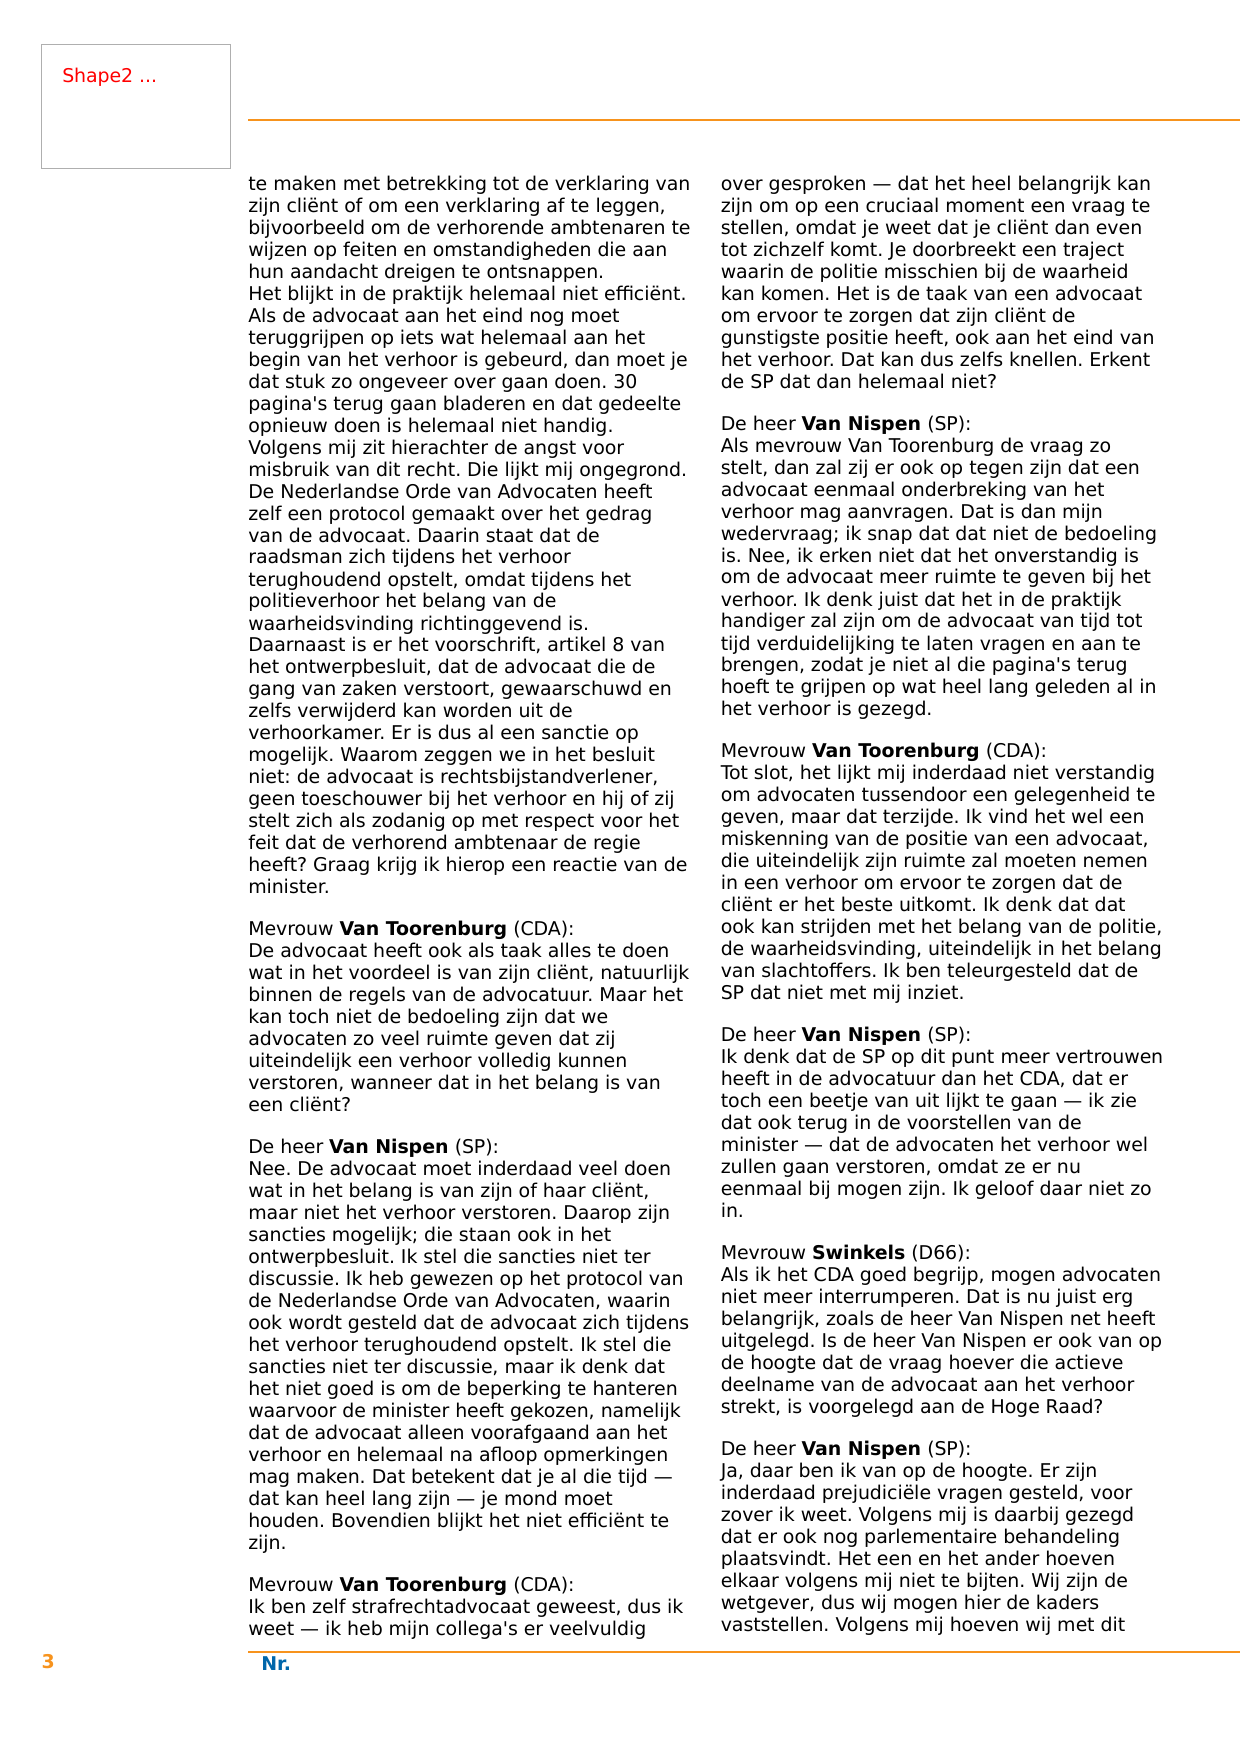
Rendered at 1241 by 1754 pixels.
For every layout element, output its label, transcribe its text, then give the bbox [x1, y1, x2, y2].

text De advocaat heeft ook als taak alles te doen wat in het voordeel is van zijn cliënt, natuurlijk binnen de regels van de advocatuur. Maar het kan toch niet de bedoeling zijn dat we advocaten zo veel ruimte geven dat zij uiteindelijk een verhoor volledig kunnen verstoren, wanneer dat in het belang is van een cliënt? [248, 940, 691, 1116]
text Mevrouw Van Toorenburg (CDA): [248, 1573, 691, 1596]
text Ik denk dat de SP op dit punt meer vertrouwen heeft in de advocatuur dan het CDA, dat er toch een beetje van uit lijkt te gaan — ik zie dat ook terug in de voorstellen van de minister — dat de advocaten het verhoor wel zullen gaan verstoren, omdat ze er nu eenmaal bij mogen zijn. Ik geloof daar niet zo in. [721, 1046, 1163, 1222]
text De heer Van Nispen (SP): [721, 1438, 1163, 1460]
text over gesproken — dat het heel belangrijk kan zijn om op een cruciaal moment een vraag te stellen, omdat je weet dat je cliënt dan even tot zichzelf komt. Je doorbreekt een traject waarin de politie misschien bij de waarheid kan komen. Het is de taak van een advocaat om ervoor te zorgen dat zijn cliënt de gunstigste positie heeft, ook aan het eind van het verhoor. Dat kan dus zelfs knellen. Erkent de SP dat dan helemaal niet? [721, 173, 1163, 393]
text De heer Van Nispen (SP): [721, 1024, 1163, 1046]
text te maken met betrekking tot de verklaring van zijn cliënt of om een verklaring af te leggen, bijvoorbeeld om de verhorende ambtenaren te wijzen op feiten en omstandigheden die aan hun aandacht dreigen te ontsnappen. [248, 173, 691, 283]
text Mevrouw Van Toorenburg (CDA): [248, 918, 691, 940]
text Nee. De advocaat moet inderdaad veel doen wat in het belang is van zijn of haar cliënt, maar niet het verhoor verstoren. Daarop zijn sancties mogelijk; die staan ook in het ontwerpbesluit. Ik stel die sancties niet ter discussie. Ik heb gewezen op het protocol van de Nederlandse Orde van Advocaten, waarin ook wordt gesteld dat de advocaat zich tijdens het verhoor terughoudend opstelt. Ik stel die sancties niet ter discussie, maar ik denk dat het niet goed is om de beperking te hanteren waarvoor de minister heeft gekozen, namelijk dat de advocaat alleen voorafgaand aan het verhoor en helemaal na afloop opmerkingen mag maken. Dat betekent dat je al die tijd — dat kan heel lang zijn — je mond moet houden. Bovendien blijkt het niet efficiënt te zijn. [248, 1158, 691, 1553]
text Mevrouw Van Toorenburg (CDA): [721, 740, 1163, 762]
text Mevrouw Swinkels (D66): [721, 1242, 1163, 1264]
text Als ik het CDA goed begrijp, mogen advocaten niet meer interrumperen. Dat is nu juist erg belangrijk, zoals de heer Van Nispen net heeft uitgelegd. Is de heer Van Nispen er ook van op de hoogte dat de vraag hoever die actieve deelname van de advocaat aan het verhoor strekt, is voorgelegd aan de Hoge Raad? [721, 1264, 1163, 1418]
text De heer Van Nispen (SP): [248, 1136, 691, 1158]
text Het blijkt in de praktijk helemaal niet efficiënt. Als de advocaat aan het eind nog moet teruggrijpen op iets wat helemaal aan het begin van het verhoor is gebeurd, dan moet je dat stuk zo ongeveer over gaan doen. 30 pagina's terug gaan bladeren en dat gedeelte opnieuw doen is helemaal niet handig. Volgens mij zit hierachter de angst voor misbruik van dit recht. Die lijkt mij ongegrond. De Nederlandse Orde van Advocaten heeft zelf een protocol gemaakt over het gedrag van de advocaat. Daarin staat dat de raadsman zich tijdens het verhoor terughoudend opstelt, omdat tijdens het politieverhoor het belang van de waarheidsvinding richtinggevend is. Daarnaast is er het voorschrift, artikel 8 van het ontwerpbesluit, dat de advocaat die de gang van zaken verstoort, gewaarschuwd en zelfs verwijderd kan worden uit de verhoorkamer. Er is dus al een sanctie op mogelijk. Waarom zeggen we in het besluit niet: de advocaat is rechtsbijstandverlener, geen toeschouwer bij het verhoor en hij of zij stelt zich als zodanig op met respect voor het feit dat de verhorend ambtenaar de regie heeft? Graag krijg ik hierop een reactie van de minister. [248, 283, 691, 898]
text Ik ben zelf strafrechtadvocaat geweest, dus ik weet — ik heb mijn collega's er veelvuldig [248, 1596, 691, 1639]
text Ja, daar ben ik van op de hoogte. Er zijn inderdaad prejudiciële vragen gesteld, voor zover ik weet. Volgens mij is daarbij gezegd dat er ook nog parlementaire behandeling plaatsvindt. Het een en het ander hoeven elkaar volgens mij niet te bijten. Wij zijn de wetgever, dus wij mogen hier de kaders vaststellen. Volgens mij hoeven wij met dit [721, 1460, 1163, 1636]
text De heer Van Nispen (SP): [721, 413, 1163, 434]
text Tot slot, het lijkt mij inderdaad niet verstandig om advocaten tussendoor een gelegenheid te geven, maar dat terzijde. Ik vind het wel een miskenning van de positie van een advocaat, die uiteindelijk zijn ruimte zal moeten nemen in een verhoor om ervoor te zorgen dat de cliënt er het beste uitkomt. Ik denk dat dat ook kan strijden met het belang van de politie, de waarheidsvinding, uiteindelijk in het belang van slachtoffers. Ik ben teleurgesteld dat de SP dat niet met mij inziet. [721, 762, 1163, 1004]
text Als mevrouw Van Toorenburg de vraag zo stelt, dan zal zij er ook op tegen zijn dat een advocaat eenmaal onderbreking van het verhoor mag aanvragen. Dat is dan mijn wedervraag; ik snap dat dat niet de bedoeling is. Nee, ik erken niet dat het onverstandig is om de advocaat meer ruimte te geven bij het verhoor. Ik denk juist dat het in de praktijk handiger zal zijn om de advocaat van tijd tot tijd verduidelijking te laten vragen en aan te brengen, zodat je niet al die pagina's terug hoeft te grijpen op wat heel lang geleden al in het verhoor is gezegd. [721, 434, 1163, 720]
